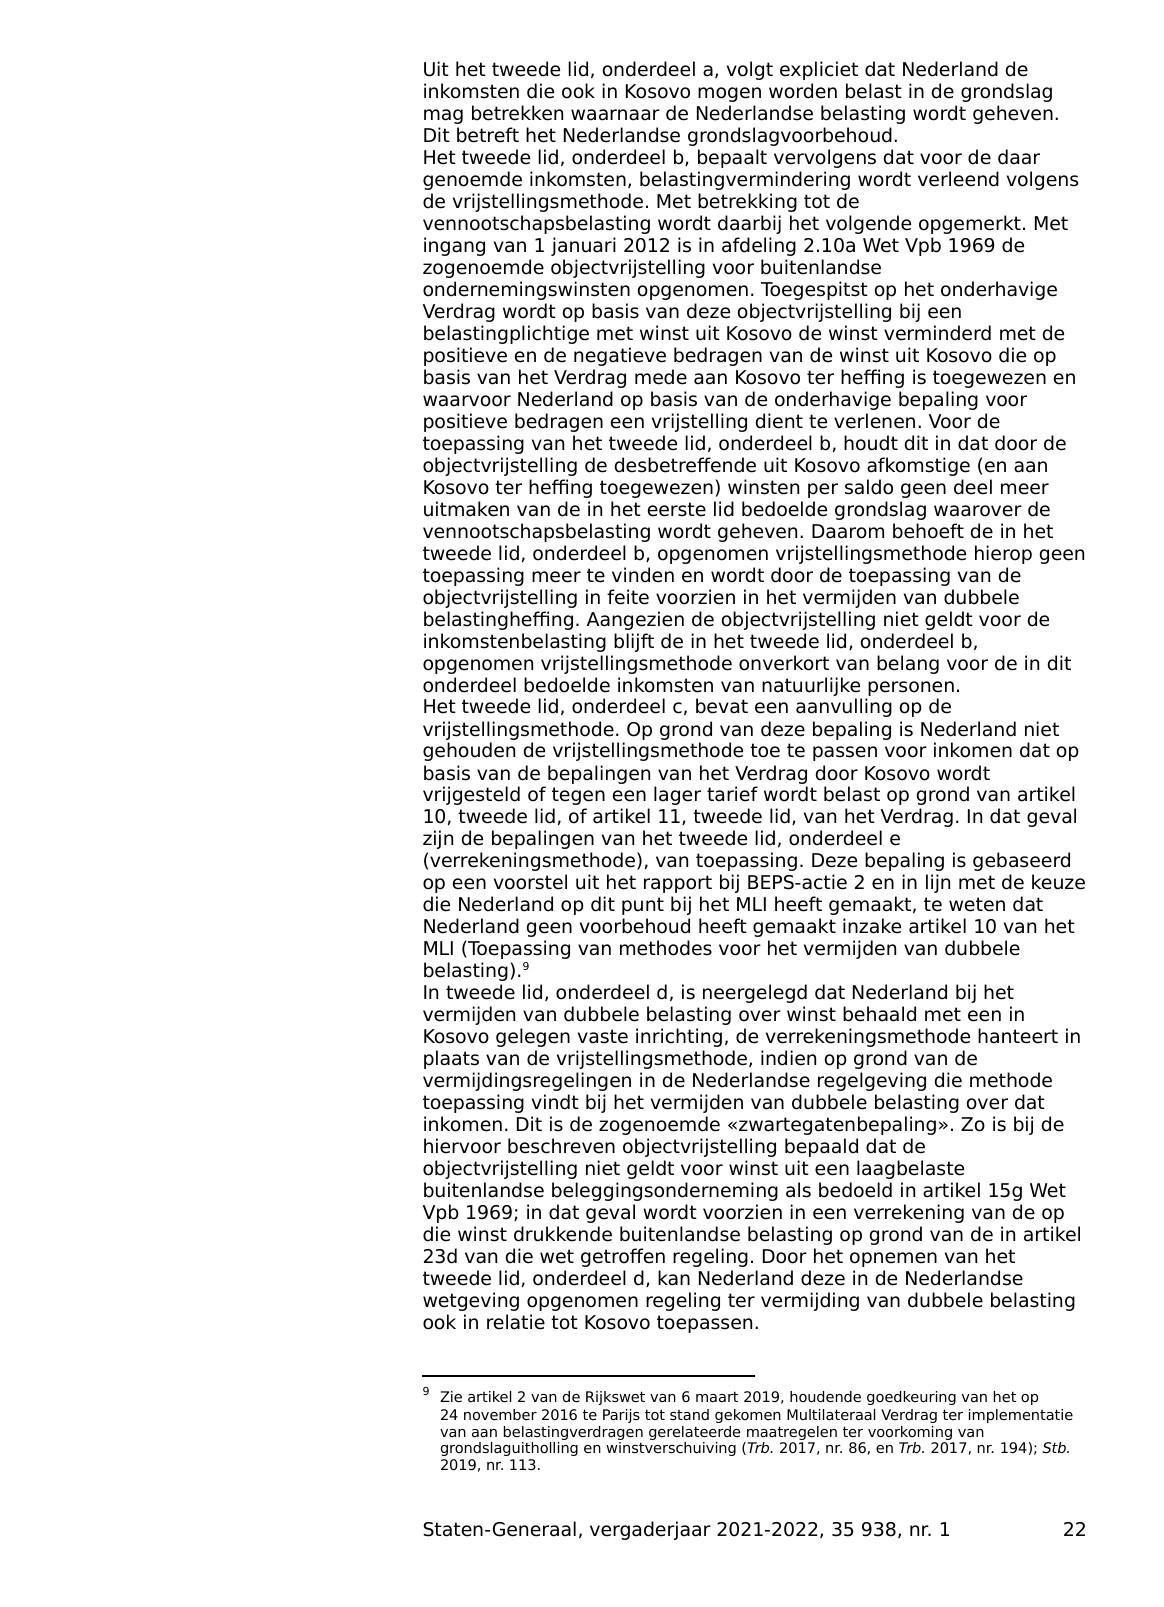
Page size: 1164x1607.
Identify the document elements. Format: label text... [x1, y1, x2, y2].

text In tweede lid, onderdeel d, is neergelegd dat Nederland bij het vermijden van dubbele belasting over winst behaald met een in Kosovo gelegen vaste inrichting, de verrekeningsmethode hanteert in plaats van de vrijstellingsmethode, indien op grond van de vermijdingsregelingen in de Nederlandse regelgeving die methode toepassing vindt bij het vermijden van dubbele belasting over dat inkomen. Dit is de zogenoemde «zwartegatenbepaling». Zo is bij de hiervoor beschreven objectvrijstelling bepaald dat de objectvrijstelling niet geldt voor winst uit een laagbelaste buitenlandse beleggingsonderneming als bedoeld in artikel 15g Wet Vpb 1969; in dat geval wordt voorzien in een verrekening van de op die winst drukkende buitenlandse belasting op grond van de in artikel 23d van die wet getroffen regeling. Door het opnemen van het tweede lid, onderdeel d, kan Nederland deze in de Nederlandse wetgeving opgenomen regeling ter vermijding van dubbele belasting ook in relatie tot Kosovo toepassen. [422, 982, 1087, 1334]
text Het tweede lid, onderdeel c, bevat een aanvulling op de vrijstellingsmethode. Op grond van deze bepaling is Nederland niet gehouden de vrijstellingsmethode toe te passen voor inkomen dat op basis van de bepalingen van het Verdrag door Kosovo wordt vrijgesteld of tegen een lager tarief wordt belast op grond van artikel 10, tweede lid, of artikel 11, tweede lid, van het Verdrag. In dat geval zijn de bepalingen van het tweede lid, onderdeel e (verrekeningsmethode), van toepassing. Deze bepaling is gebaseerd op een voorstel uit het rapport bij BEPS-actie 2 en in lijn met de keuze die Nederland op dit punt bij het MLI heeft gemaakt, te weten dat Nederland geen voorbehoud heeft gemaakt inzake artikel 10 van het MLI (Toepassing van methodes voor het vermijden van dubbele belasting). [422, 696, 1087, 982]
text Zie artikel 2 van de Rijkswet van 6 maart 2019, houdende goedkeuring van het op 24 november 2016 te Parijs tot stand gekomen Multilateraal Verdrag ter implementatie van aan belastingverdragen gerelateerde maatregelen ter voorkoming van grondslaguitholling en winstverschuiving (Trb. 2017, nr. 86, en Trb. 2017, nr. 194); Stb. 2019, nr. 113. [422, 1385, 1087, 1474]
text Uit het tweede lid, onderdeel a, volgt expliciet dat Nederland de inkomsten die ook in Kosovo mogen worden belast in de grondslag mag betrekken waarnaar de Nederlandse belasting wordt geheven. Dit betreft het Nederlandse grondslagvoorbehoud. [422, 59, 1087, 147]
text Het tweede lid, onderdeel b, bepaalt vervolgens dat voor de daar genoemde inkomsten, belastingvermindering wordt verleend volgens de vrijstellingsmethode. Met betrekking tot de vennootschapsbelasting wordt daarbij het volgende opgemerkt. Met ingang van 1 januari 2012 is in afdeling 2.10a Wet Vpb 1969 de zogenoemde objectvrijstelling voor buitenlandse ondernemingswinsten opgenomen. Toegespitst op het onderhavige Verdrag wordt op basis van deze objectvrijstelling bij een belastingplichtige met winst uit Kosovo de winst verminderd met de positieve en de negatieve bedragen van de winst uit Kosovo die op basis van het Verdrag mede aan Kosovo ter heffing is toegewezen en waarvoor Nederland op basis van de onderhavige bepaling voor positieve bedragen een vrijstelling dient te verlenen. Voor de toepassing van het tweede lid, onderdeel b, houdt dit in dat door de objectvrijstelling de desbetreffende uit Kosovo afkomstige (en aan Kosovo ter heffing toegewezen) winsten per saldo geen deel meer uitmaken van de in het eerste lid bedoelde grondslag waarover de vennootschapsbelasting wordt geheven. Daarom behoeft de in het tweede lid, onderdeel b, opgenomen vrijstellingsmethode hierop geen toepassing meer te vinden en wordt door de toepassing van de objectvrijstelling in feite voorzien in het vermijden van dubbele belastingheffing. Aangezien de objectvrijstelling niet geldt voor de inkomstenbelasting blijft de in het tweede lid, onderdeel b, opgenomen vrijstellingsmethode onverkort van belang voor de in dit onderdeel bedoelde inkomsten van natuurlijke personen. [422, 147, 1087, 696]
